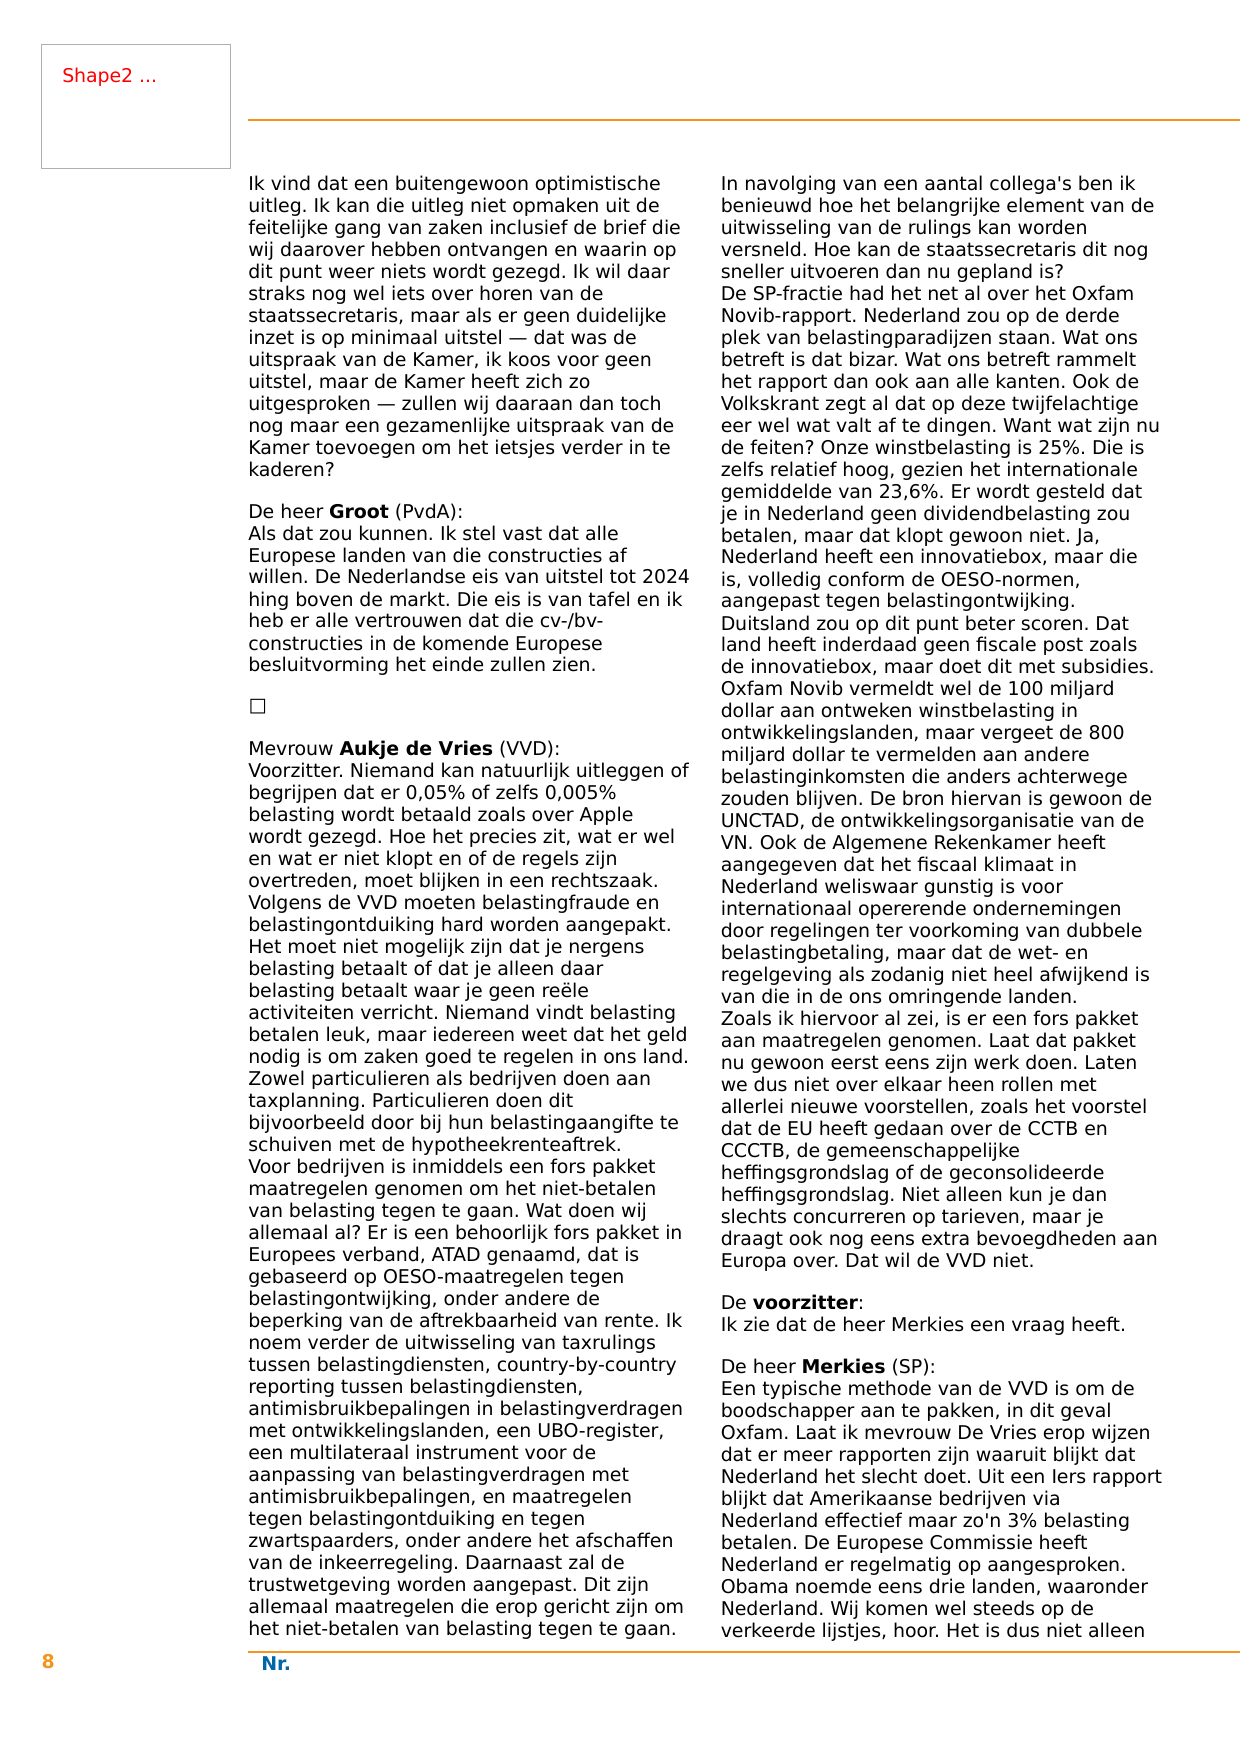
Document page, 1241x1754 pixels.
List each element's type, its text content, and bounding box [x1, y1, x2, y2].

text De SP-fractie had het net al over het Oxfam Novib-rapport. Nederland zou op de derde plek van belastingparadijzen staan. Wat ons betreft is dat bizar. Wat ons betreft rammelt het rapport dan ook aan alle kanten. Ook de Volkskrant zegt al dat op deze twijfelachtige eer wel wat valt af te dingen. Want wat zijn nu de feiten? Onze winstbelasting is 25%. Die is zelfs relatief hoog, gezien het internationale gemiddelde van 23,6%. Er wordt gesteld dat je in Nederland geen dividendbelasting zou betalen, maar dat klopt gewoon niet. Ja, Nederland heeft een innovatiebox, maar die is, volledig conform de OESO-normen, aangepast tegen belastingontwijking. Duitsland zou op dit punt beter scoren. Dat land heeft inderdaad geen fiscale post zoals de innovatiebox, maar doet dit met subsidies. Oxfam Novib vermeldt wel de 100 miljard dollar aan ontweken winstbelasting in ontwikkelingslanden, maar vergeet de 800 miljard dollar te vermelden aan andere belastinginkomsten die anders achterwege zouden blijven. De bron hiervan is gewoon de UNCTAD, de ontwikkelingsorganisatie van de VN. Ook de Algemene Rekenkamer heeft aangegeven dat het fiscaal klimaat in Nederland weliswaar gunstig is voor internationaal opererende ondernemingen door regelingen ter voorkoming van dubbele belastingbetaling, maar dat de wet- en regelgeving als zodanig niet heel afwijkend is van die in de ons omringende landen. [721, 283, 1163, 1008]
text De voorzitter: [721, 1292, 1163, 1314]
text Zoals ik hiervoor al zei, is er een fors pakket aan maatregelen genomen. Laat dat pakket nu gewoon eerst eens zijn werk doen. Laten we dus niet over elkaar heen rollen met allerlei nieuwe voorstellen, zoals het voorstel dat de EU heeft gedaan over de CCTB en CCCTB, de gemeenschappelijke heffingsgrondslag of de geconsolideerde heffingsgrondslag. Niet alleen kun je dan slechts concurreren op tarieven, maar je draagt ook nog eens extra bevoegdheden aan Europa over. Dat wil de VVD niet. [721, 1008, 1163, 1272]
text Ik zie dat de heer Merkies een vraag heeft. [721, 1314, 1163, 1336]
text De heer Merkies (SP): [721, 1356, 1163, 1378]
text Mevrouw Aukje de Vries (VVD): [248, 738, 691, 760]
text Een typische methode van de VVD is om de boodschapper aan te pakken, in dit geval Oxfam. Laat ik mevrouw De Vries erop wijzen dat er meer rapporten zijn waaruit blijkt dat Nederland het slecht doet. Uit een Iers rapport blijkt dat Amerikaanse bedrijven via Nederland effectief maar zo'n 3% belasting betalen. De Europese Commissie heeft Nederland er regelmatig op aangesproken. Obama noemde eens drie landen, waaronder Nederland. Wij komen wel steeds op de verkeerde lijstjes, hoor. Het is dus niet alleen [721, 1378, 1163, 1641]
text ⬜ [248, 696, 691, 718]
text De heer Groot (PvdA): [248, 501, 691, 522]
text Ik vind dat een buitengewoon optimistische uitleg. Ik kan die uitleg niet opmaken uit de feitelijke gang van zaken inclusief de brief die wij daarover hebben ontvangen en waarin op dit punt weer niets wordt gezegd. Ik wil daar straks nog wel iets over horen van de staatssecretaris, maar als er geen duidelijke inzet is op minimaal uitstel — dat was de uitspraak van de Kamer, ik koos voor geen uitstel, maar de Kamer heeft zich zo uitgesproken — zullen wij daaraan dan toch nog maar een gezamenlijke uitspraak van de Kamer toevoegen om het ietsjes verder in te kaderen? [248, 173, 691, 481]
text Voorzitter. Niemand kan natuurlijk uitleggen of begrijpen dat er 0,05% of zelfs 0,005% belasting wordt betaald zoals over Apple wordt gezegd. Hoe het precies zit, wat er wel en wat er niet klopt en of de regels zijn overtreden, moet blijken in een rechtszaak. Volgens de VVD moeten belastingfraude en belastingontduiking hard worden aangepakt. Het moet niet mogelijk zijn dat je nergens belasting betaalt of dat je alleen daar belasting betaalt waar je geen reële activiteiten verricht. Niemand vindt belasting betalen leuk, maar iedereen weet dat het geld nodig is om zaken goed te regelen in ons land. Zowel particulieren als bedrijven doen aan taxplanning. Particulieren doen dit bijvoorbeeld door bij hun belastingaangifte te schuiven met de hypotheekrenteaftrek. [248, 760, 691, 1156]
text Als dat zou kunnen. Ik stel vast dat alle Europese landen van die constructies af willen. De Nederlandse eis van uitstel tot 2024 hing boven de markt. Die eis is van tafel en ik heb er alle vertrouwen dat die cv-/bv-constructies in de komende Europese besluitvorming het einde zullen zien. [248, 522, 691, 676]
text In navolging van een aantal collega's ben ik benieuwd hoe het belangrijke element van de uitwisseling van de rulings kan worden versneld. Hoe kan de staatssecretaris dit nog sneller uitvoeren dan nu gepland is? [721, 173, 1163, 283]
text Voor bedrijven is inmiddels een fors pakket maatregelen genomen om het niet-betalen van belasting tegen te gaan. Wat doen wij allemaal al? Er is een behoorlijk fors pakket in Europees verband, ATAD genaamd, dat is gebaseerd op OESO-maatregelen tegen belastingontwijking, onder andere de beperking van de aftrekbaarheid van rente. Ik noem verder de uitwisseling van taxrulings tussen belastingdiensten, country-by-country reporting tussen belastingdiensten, antimisbruikbepalingen in belastingverdragen met ontwikkelingslanden, een UBO-register, een multilateraal instrument voor de aanpassing van belastingverdragen met antimisbruikbepalingen, en maatregelen tegen belastingontduiking en tegen zwartspaarders, onder andere het afschaffen van de inkeerregeling. Daarnaast zal de trustwetgeving worden aangepast. Dit zijn allemaal maatregelen die erop gericht zijn om het niet-betalen van belasting tegen te gaan. [248, 1156, 691, 1639]
